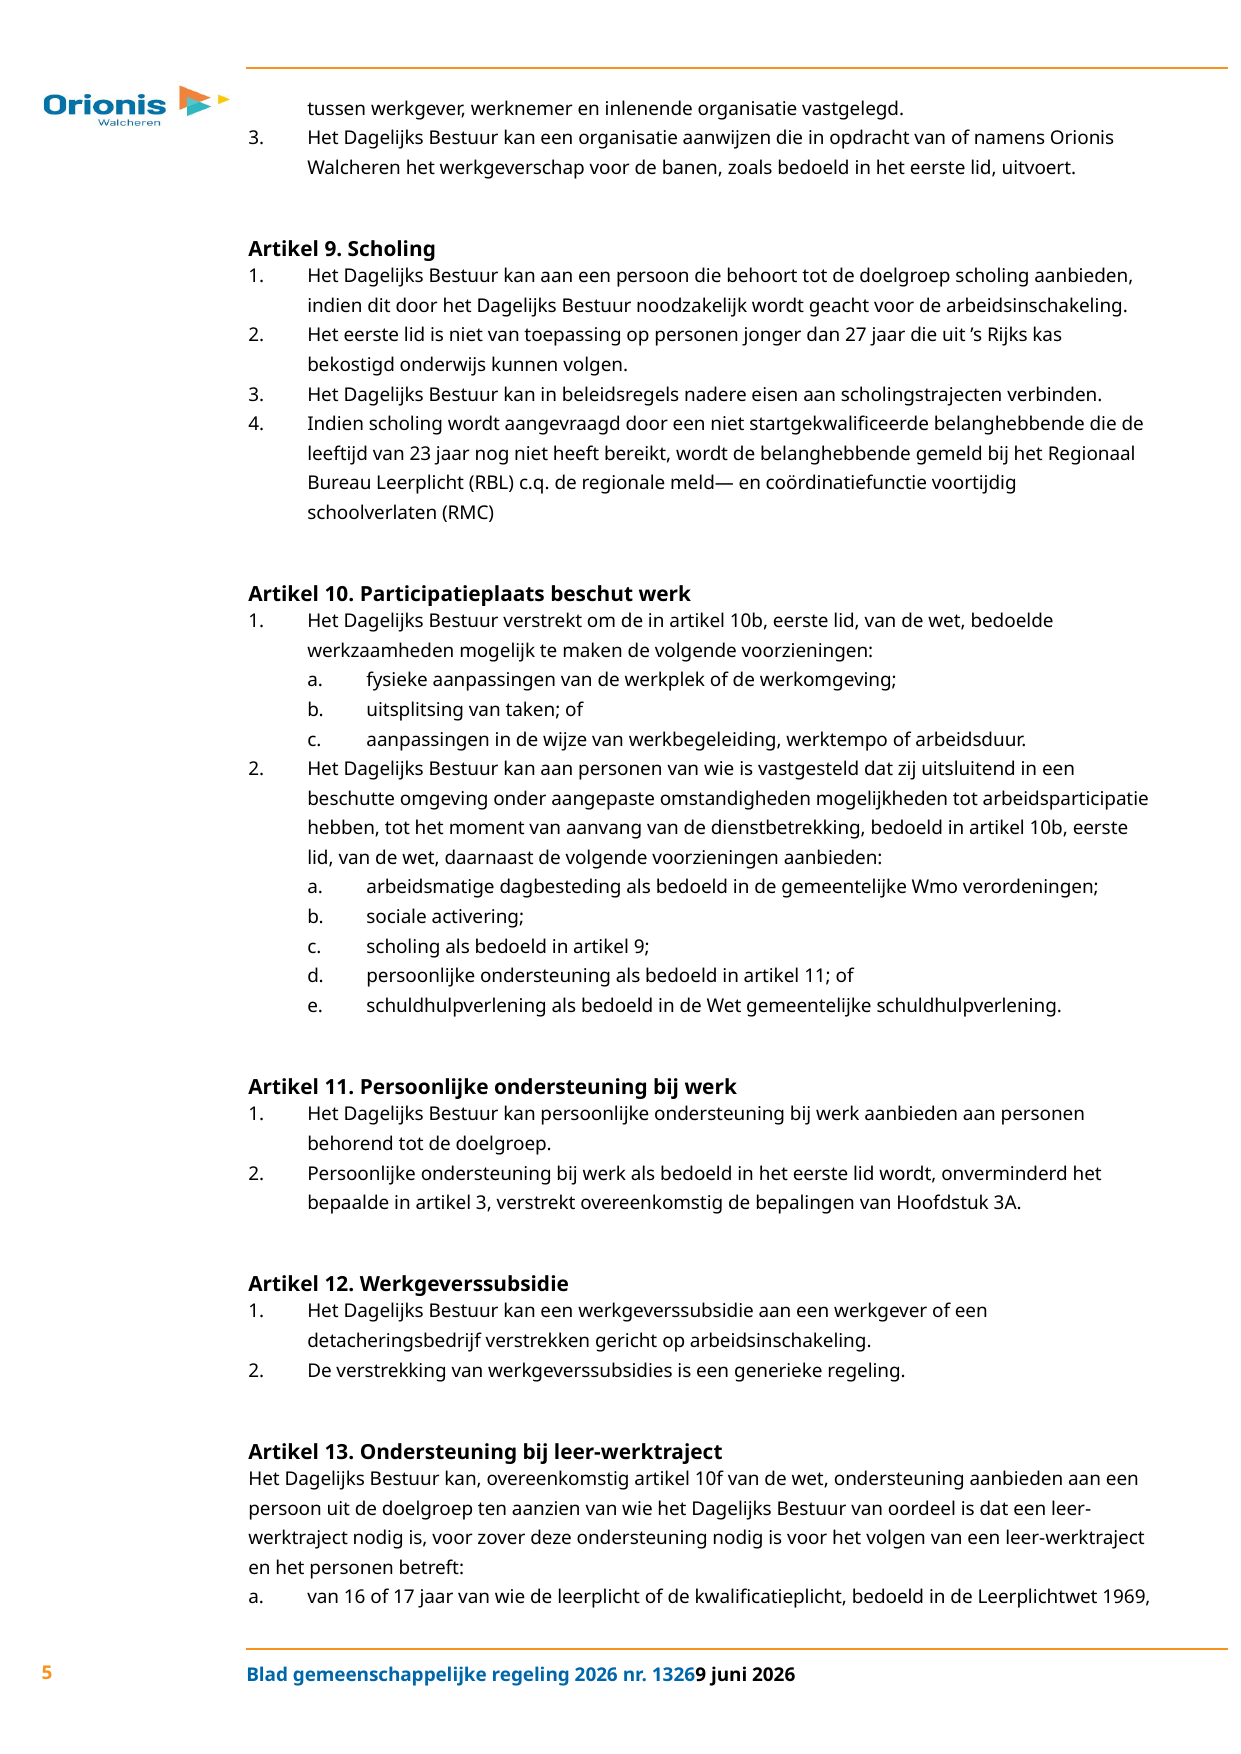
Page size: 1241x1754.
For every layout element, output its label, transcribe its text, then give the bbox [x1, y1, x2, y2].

text Het Dagelijks Bestuur kan, overeenkomstig artikel 10f van de wet, ondersteuning aanbieden aan een persoon uit de doelgroep ten aanzien van wie het Dagelijks Bestuur van oordeel is dat een leer-werktraject nodig is, voor zover deze ondersteuning nodig is voor het volgen van een leer-werktraject en het personen betreft: [248, 1465, 1152, 1580]
picture [41, 47, 231, 172]
list scholing als bedoeld in artikel 9; [307, 933, 1152, 959]
list arbeidsmatige dagbesteding als bedoeld in de gemeentelijke Wmo verordeningen; [307, 874, 1152, 899]
list Het Dagelijks Bestuur verstrekt om de in artikel 10b, eerste lid, van de wet, bedoelde werkzaamheden mogelijk te maken de volgende voorzieningen: [248, 607, 1152, 663]
text Artikel 11. Persoonlijke ondersteuning bij werk [248, 1072, 1152, 1101]
list Het Dagelijks Bestuur kan een organisatie aanwijzen die in opdracht van of namens Orionis Walcheren het werkgeverschap voor de banen, zoals bedoeld in het eerste lid, uitvoert. [248, 124, 1152, 180]
list van 16 of 17 jaar van wie de leerplicht of de kwalificatieplicht, bedoeld in de Leerplichtwet 1969, [248, 1584, 1152, 1609]
list uitsplitsing van taken; of [307, 696, 1152, 722]
list sociale activering; [307, 903, 1152, 929]
list Het eerste lid is niet van toepassing op personen jonger dan 27 jaar die uit ’s Rijks kas bekostigd onderwijs kunnen volgen. [248, 322, 1152, 377]
list Het Dagelijks Bestuur kan persoonlijke ondersteuning bij werk aanbieden aan personen behorend tot de doelgroep. [248, 1101, 1152, 1156]
list De verstrekking van werkgeverssubsidies is een generieke regeling. [248, 1357, 1152, 1383]
list schuldhulpverlening als bedoeld in de Wet gemeentelijke schuldhulpverlening. [307, 992, 1152, 1018]
list fysieke aanpassingen van de werkplek of de werkomgeving; [307, 667, 1152, 692]
list Indien scholing wordt aangevraagd door een niet startgekwalificeerde belanghebbende die de leeftijd van 23 jaar nog niet heeft bereikt, wordt de belanghebbende gemeld bij het Regionaal Bureau Leerplicht (RBL) c.q. de regionale meld— en coördinatiefunctie voortijdig schoolverlaten (RMC) [248, 410, 1152, 525]
list Het Dagelijks Bestuur kan een werkgeverssubsidie aan een werkgever of een detacheringsbedrijf verstrekken gericht op arbeidsinschakeling. [248, 1298, 1152, 1353]
text Artikel 12. Werkgeverssubsidie [248, 1269, 1152, 1298]
text Artikel 13. Ondersteuning bij leer-werktraject [248, 1437, 1152, 1465]
list aanpassingen in de wijze van werkbegeleiding, werktempo of arbeidsduur. [307, 726, 1152, 752]
list Het Dagelijks Bestuur kan aan personen van wie is vastgesteld dat zij uitsluitend in een beschutte omgeving onder aangepaste omstandigheden mogelijkheden tot arbeidsparticipatie hebben, tot het moment van aanvang van de dienstbetrekking, bedoeld in artikel 10b, eerste lid, van de wet, daarnaast de volgende voorzieningen aanbieden: [248, 755, 1152, 870]
list tussen werkgever, werknemer en inlenende organisatie vastgelegd. [248, 95, 1152, 121]
list persoonlijke ondersteuning als bedoeld in artikel 11; of [307, 962, 1152, 988]
list Persoonlijke ondersteuning bij werk als bedoeld in het eerste lid wordt, onverminderd het bepaalde in artikel 3, verstrekt overeenkomstig de bepalingen van Hoofdstuk 3A. [248, 1160, 1152, 1215]
text Artikel 9. Scholing [248, 234, 1152, 262]
text Artikel 10. Participatieplaats beschut werk [248, 579, 1152, 607]
list Het Dagelijks Bestuur kan aan een persoon die behoort tot de doelgroep scholing aanbieden, indien dit door het Dagelijks Bestuur noodzakelijk wordt geacht voor de arbeidsinschakeling. [248, 262, 1152, 318]
list Het Dagelijks Bestuur kan in beleidsregels nadere eisen aan scholingstrajecten verbinden. [248, 381, 1152, 406]
